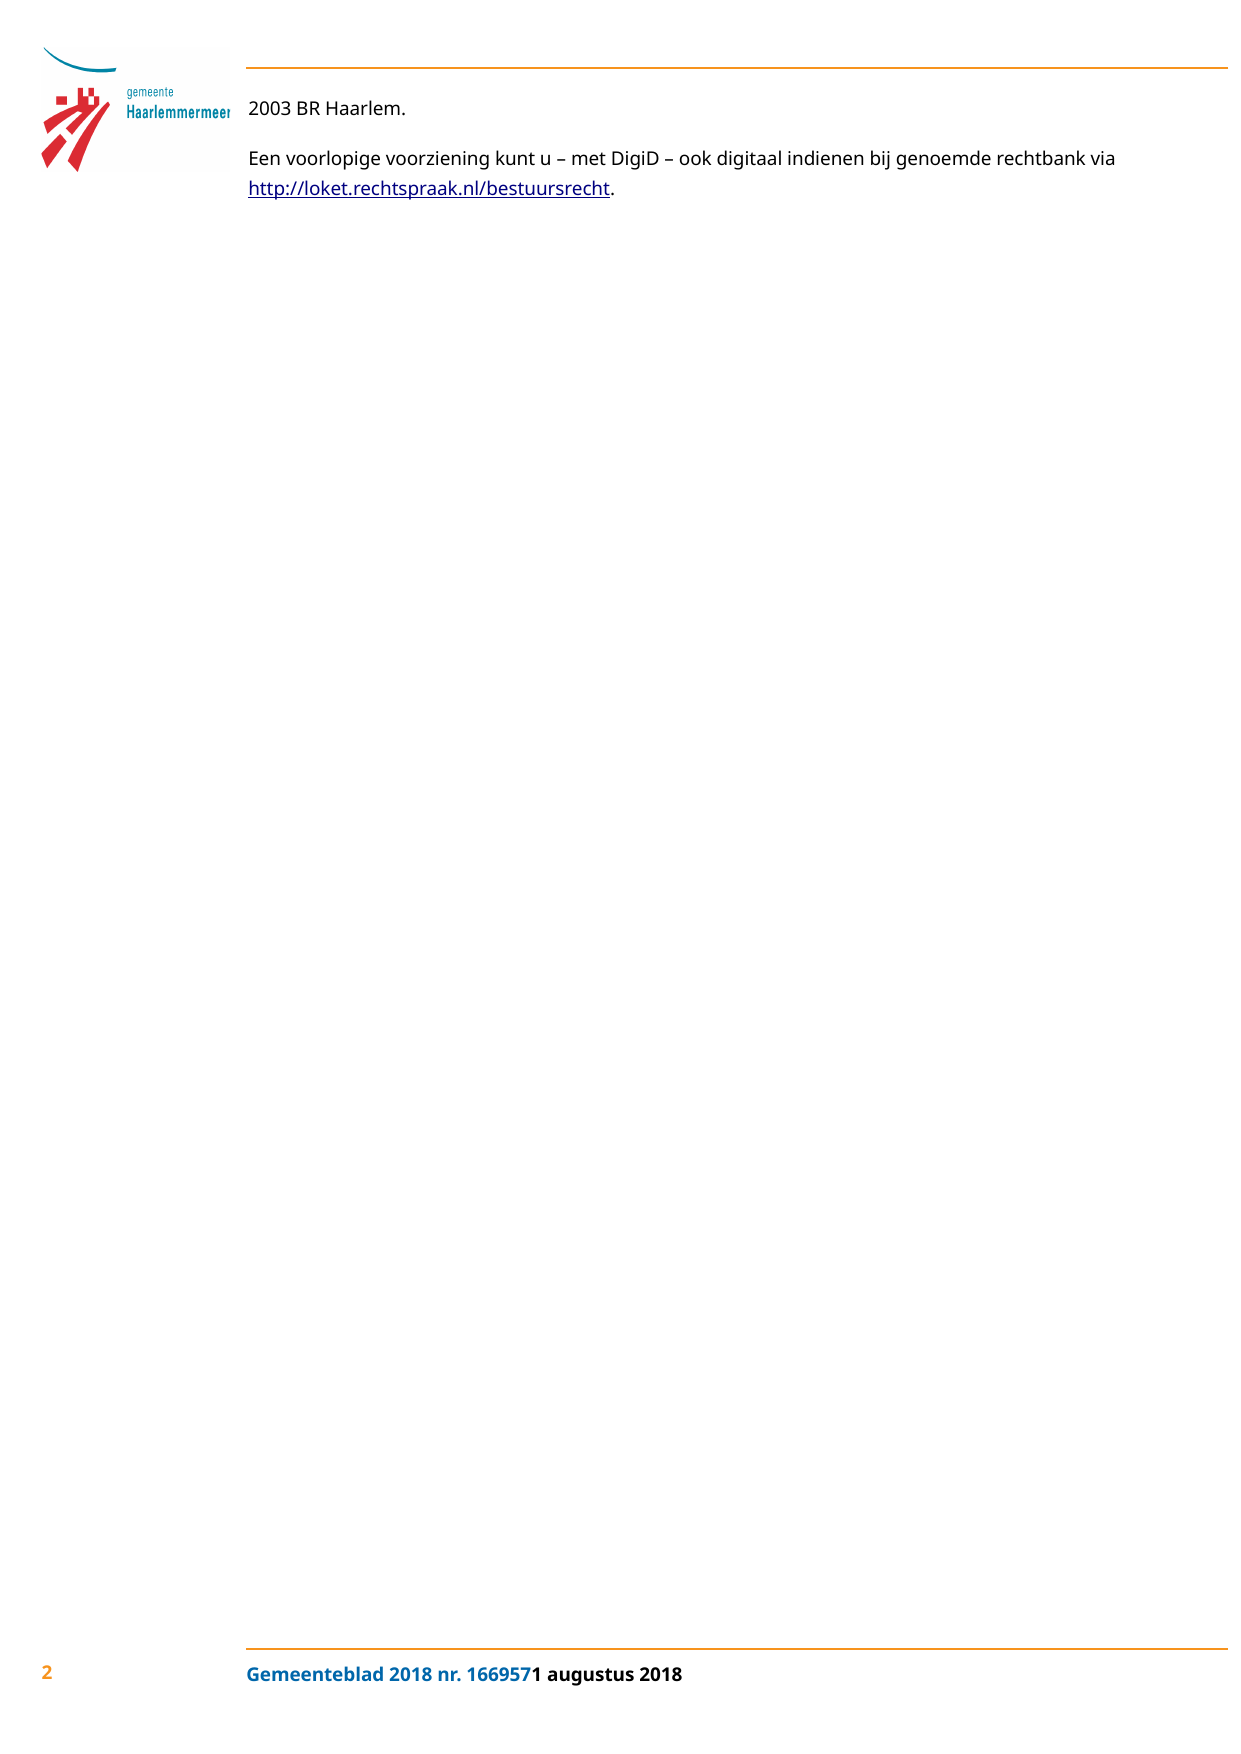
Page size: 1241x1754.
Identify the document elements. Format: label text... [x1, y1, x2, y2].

picture [41, 47, 231, 172]
text 2003 BR Haarlem. [248, 95, 1152, 121]
text Een voorlopige voorziening kunt u – met DigiD – ook digitaal indienen bij genoemde rechtbank via http://loket.rechtspraak.nl/bestuursrecht. [248, 145, 1152, 201]
